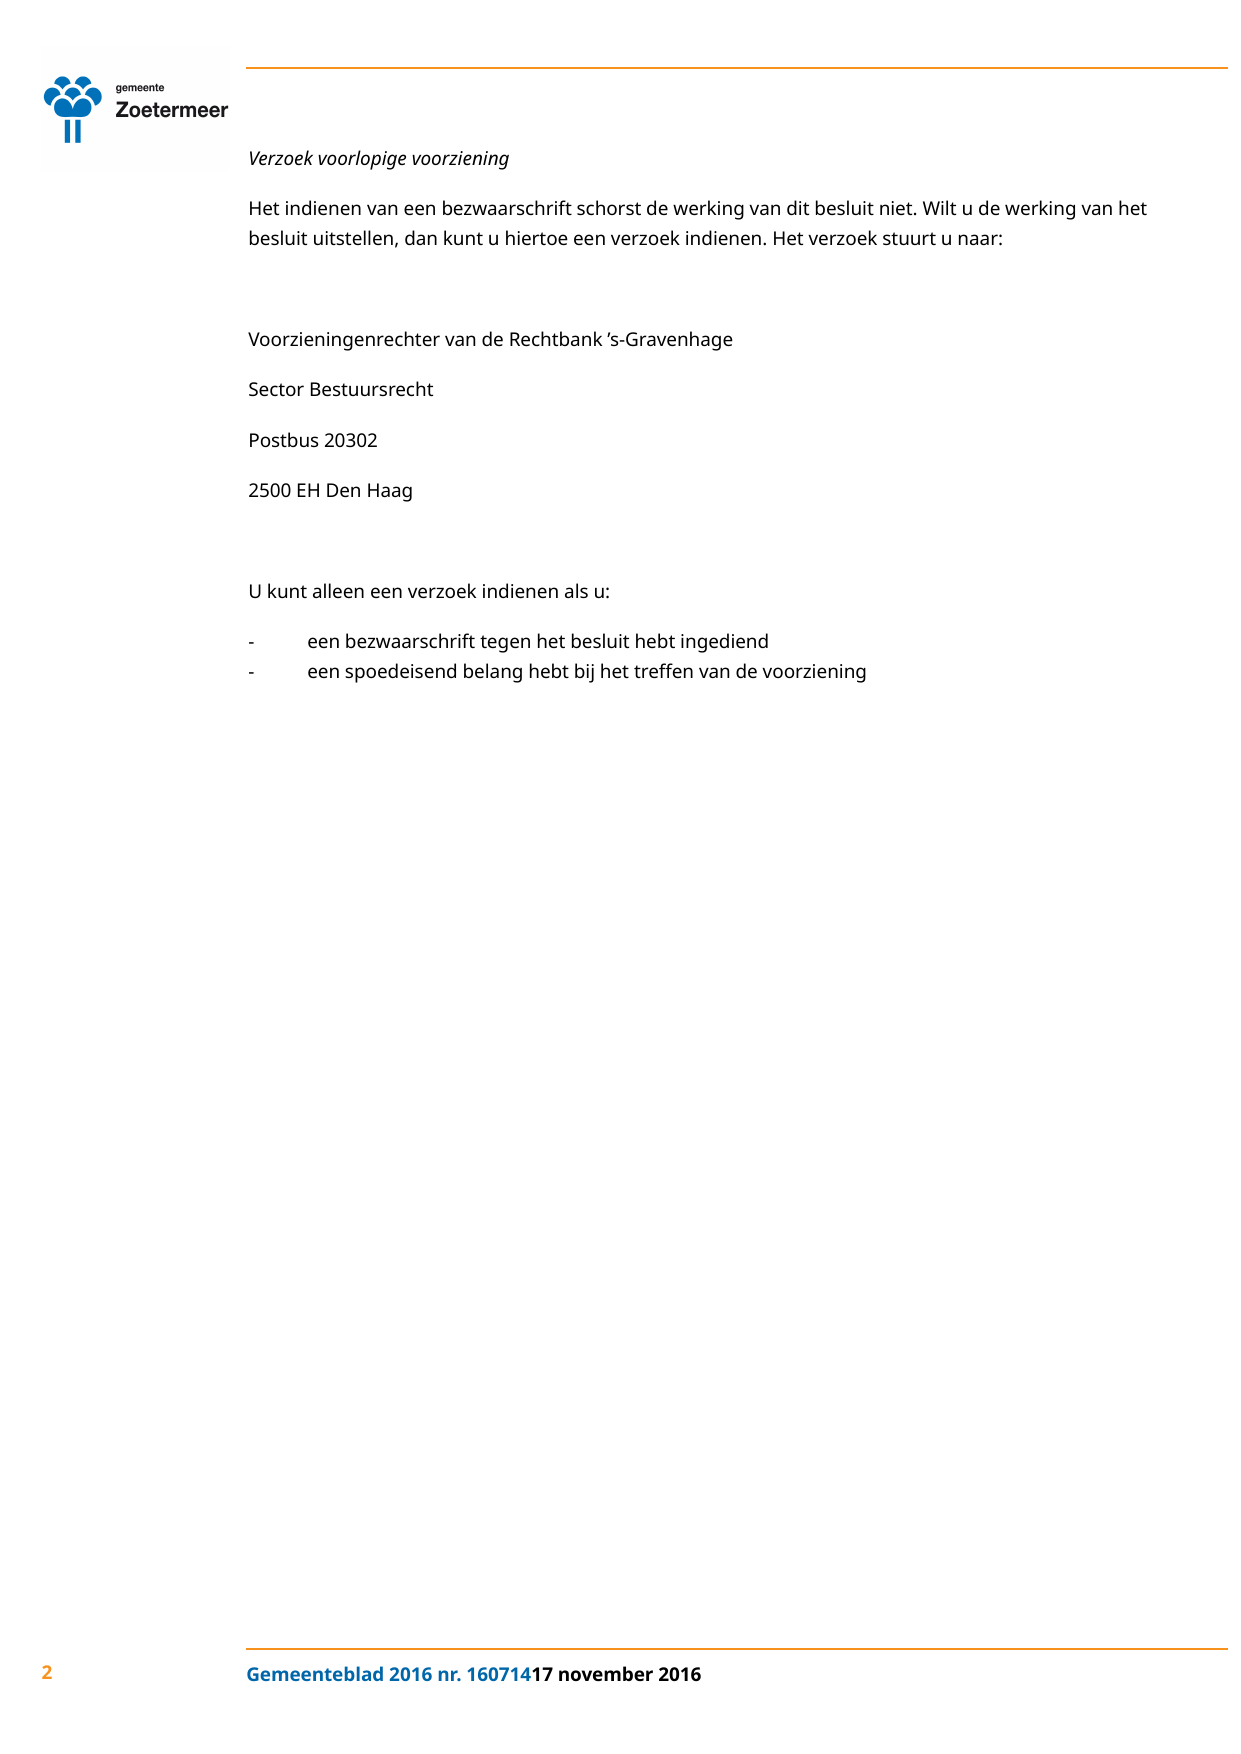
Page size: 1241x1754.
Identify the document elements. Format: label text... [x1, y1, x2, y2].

list een bezwaarschrift tegen het besluit hebt ingediend [248, 628, 1152, 654]
text Verzoek voorlopige voorziening [248, 145, 1152, 171]
text 2500 EH Den Haag [248, 477, 1152, 503]
list een spoedeisend belang hebt bij het treffen van de voorziening [248, 658, 1152, 684]
text Sector Bestuursrecht [248, 376, 1152, 402]
text Het indienen van een bezwaarschrift schorst de werking van dit besluit niet. Wilt u de werking van het besluit uitstellen, dan kunt u hiertoe een verzoek indienen. Het verzoek stuurt u naar: [248, 196, 1152, 251]
text Postbus 20302 [248, 427, 1152, 453]
picture [41, 47, 231, 172]
text Voorzieningenrechter van de Rechtbank ’s-Gravenhage [248, 326, 1152, 352]
text U kunt alleen een verzoek indienen als u: [248, 578, 1152, 604]
